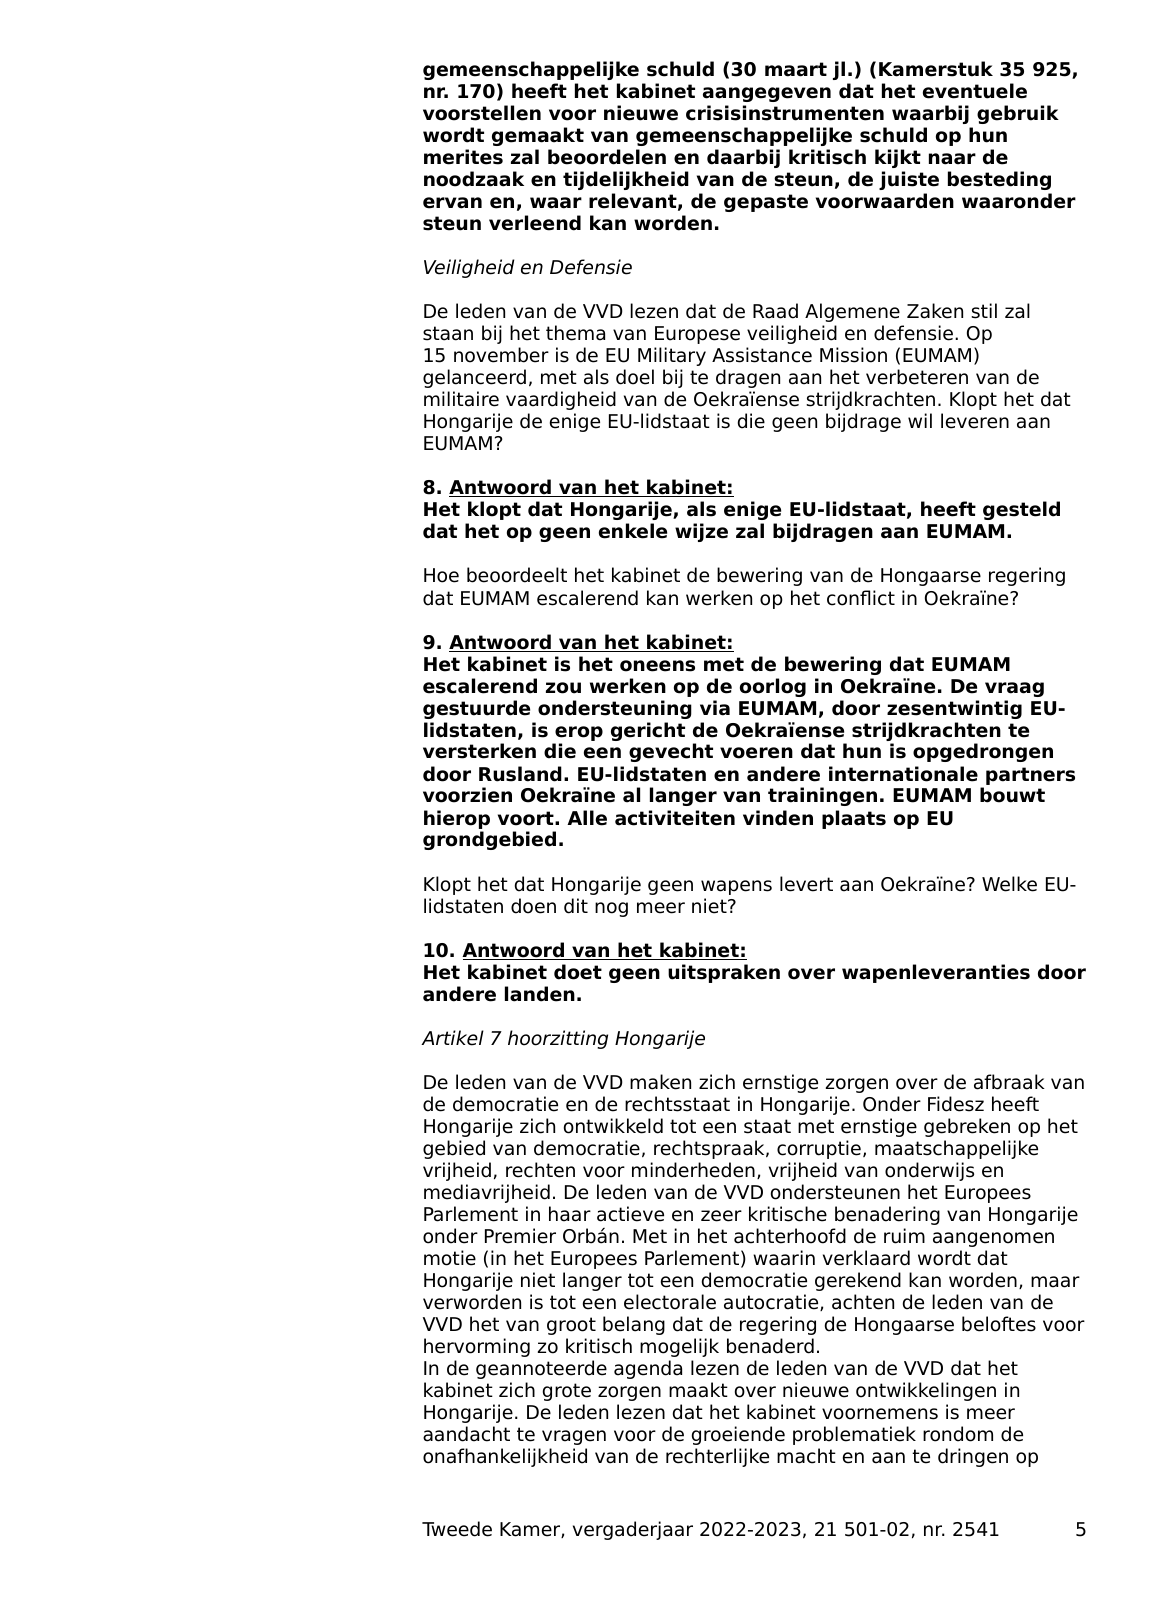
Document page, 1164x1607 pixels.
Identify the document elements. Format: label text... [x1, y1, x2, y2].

text 8. Antwoord van het kabinet: [422, 477, 1087, 499]
text Klopt het dat Hongarije geen wapens levert aan Oekraïne? Welke EU-lidstaten doen dit nog meer niet? [422, 873, 1087, 917]
text In de geannoteerde agenda lezen de leden van de VVD dat het kabinet zich grote zorgen maakt over nieuwe ontwikkelingen in Hongarije. De leden lezen dat het kabinet voornemens is meer aandacht te vragen voor de groeiende problematiek rondom de onafhankelijkheid van de rechterlijke macht en aan te dringen op [422, 1358, 1087, 1468]
text 10. Antwoord van het kabinet: [422, 940, 1087, 962]
text De leden van de VVD lezen dat de Raad Algemene Zaken stil zal staan bij het thema van Europese veiligheid en defensie. Op 15 november is de EU Military Assistance Mission (EUMAM) gelanceerd, met als doel bij te dragen aan het verbeteren van de militaire vaardigheid van de Oekraïense strijdkrachten. Klopt het dat Hongarije de enige EU-lidstaat is die geen bijdrage wil leveren aan EUMAM? [422, 301, 1087, 455]
text Hoe beoordeelt het kabinet de bewering van de Hongaarse regering dat EUMAM escalerend kan werken op het conflict in Oekraïne? [422, 565, 1087, 609]
text Het klopt dat Hongarije, als enige EU-lidstaat, heeft gesteld dat het op geen enkele wijze zal bijdragen aan EUMAM. [422, 499, 1087, 543]
subtitle Artikel 7 hoorzitting Hongarije [422, 1028, 1087, 1050]
text Het kabinet is het oneens met de bewering dat EUMAM escalerend zou werken op de oorlog in Oekraïne. De vraag gestuurde ondersteuning via EUMAM, door zesentwintig EU-lidstaten, is erop gericht de Oekraïense strijdkrachten te versterken die een gevecht voeren dat hun is opgedrongen door Rusland. EU-lidstaten en andere internationale partners voorzien Oekraïne al langer van trainingen. EUMAM bouwt hierop voort. Alle activiteiten vinden plaats op EU grondgebied. [422, 653, 1087, 851]
subtitle Veiligheid en Defensie [422, 257, 1087, 279]
text gemeenschappelijke schuld (30 maart jl.) (Kamerstuk 35 925, nr. 170) heeft het kabinet aangegeven dat het eventuele voorstellen voor nieuwe crisisinstrumenten waarbij gebruik wordt gemaakt van gemeenschappelijke schuld op hun merites zal beoordelen en daarbij kritisch kijkt naar de noodzaak en tijdelijkheid van de steun, de juiste besteding ervan en, waar relevant, de gepaste voorwaarden waaronder steun verleend kan worden. [422, 59, 1087, 235]
text Het kabinet doet geen uitspraken over wapenleveranties door andere landen. [422, 962, 1087, 1006]
text De leden van de VVD maken zich ernstige zorgen over de afbraak van de democratie en de rechtsstaat in Hongarije. Onder Fidesz heeft Hongarije zich ontwikkeld tot een staat met ernstige gebreken op het gebied van democratie, rechtspraak, corruptie, maatschappelijke vrijheid, rechten voor minderheden, vrijheid van onderwijs en mediavrijheid. De leden van de VVD ondersteunen het Europees Parlement in haar actieve en zeer kritische benadering van Hongarije onder Premier Orbán. Met in het achterhoofd de ruim aangenomen motie (in het Europees Parlement) waarin verklaard wordt dat Hongarije niet langer tot een democratie gerekend kan worden, maar verworden is tot een electorale autocratie, achten de leden van de VVD het van groot belang dat de regering de Hongaarse beloftes voor hervorming zo kritisch mogelijk benaderd. [422, 1072, 1087, 1358]
text 9. Antwoord van het kabinet: [422, 632, 1087, 653]
